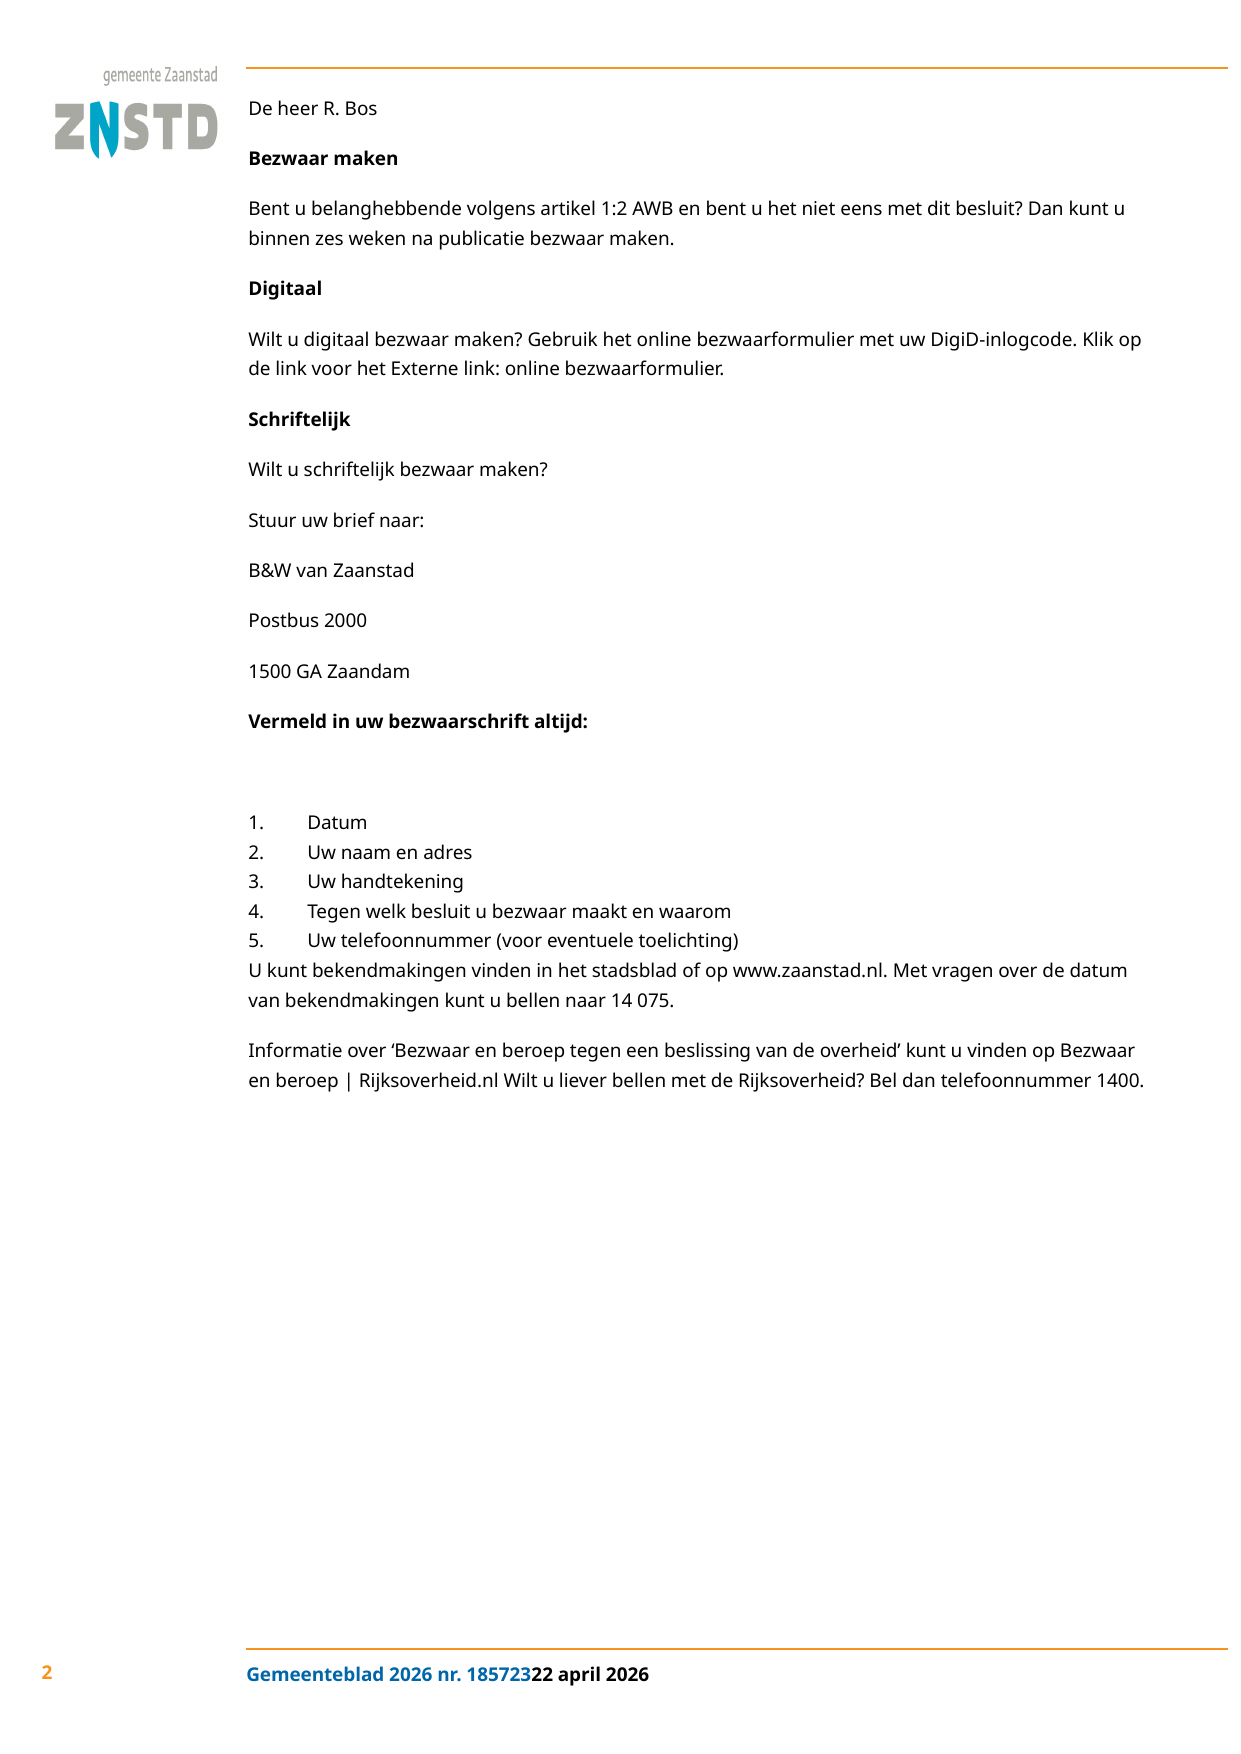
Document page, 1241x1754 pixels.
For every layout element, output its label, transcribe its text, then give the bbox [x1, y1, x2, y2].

text Schriftelijk [248, 406, 1152, 432]
text 1500 GA Zaandam [248, 658, 1152, 684]
text Bezwaar maken [248, 145, 1152, 171]
text Postbus 2000 [248, 608, 1152, 633]
text Stuur uw brief naar: [248, 507, 1152, 533]
list Datum [248, 809, 1152, 835]
text B&W van Zaanstad [248, 557, 1152, 583]
list Uw naam en adres [248, 839, 1152, 865]
list Uw telefoonnummer (voor eventuele toelichting) [248, 928, 1152, 953]
picture [41, 47, 231, 172]
text U kunt bekendmakingen vinden in het stadsblad of op www.zaanstad.nl. Met vragen over de datum van bekendmakingen kunt u bellen naar 14 075. [248, 957, 1152, 1013]
text Bent u belanghebbende volgens artikel 1:2 AWB en bent u het niet eens met dit besluit? Dan kunt u binnen zes weken na publicatie bezwaar maken. [248, 196, 1152, 251]
text Wilt u digitaal bezwaar maken? Gebruik het online bezwaarformulier met uw DigiD-inlogcode. Klik op de link voor het Externe link: online bezwaarformulier. [248, 326, 1152, 381]
text De heer R. Bos [248, 95, 1152, 121]
list Tegen welk besluit u bezwaar maakt en waarom [248, 898, 1152, 924]
text Wilt u schriftelijk bezwaar maken? [248, 456, 1152, 482]
text Informatie over ‘Bezwaar en beroep tegen een beslissing van de overheid’ kunt u vinden op Bezwaar en beroep | Rijksoverheid.nl Wilt u liever bellen met de Rijksoverheid? Bel dan telefoonnummer 1400. [248, 1037, 1152, 1093]
text Digitaal [248, 276, 1152, 301]
list Uw handtekening [248, 868, 1152, 894]
text Vermeld in uw bezwaarschrift altijd: [248, 708, 1152, 734]
